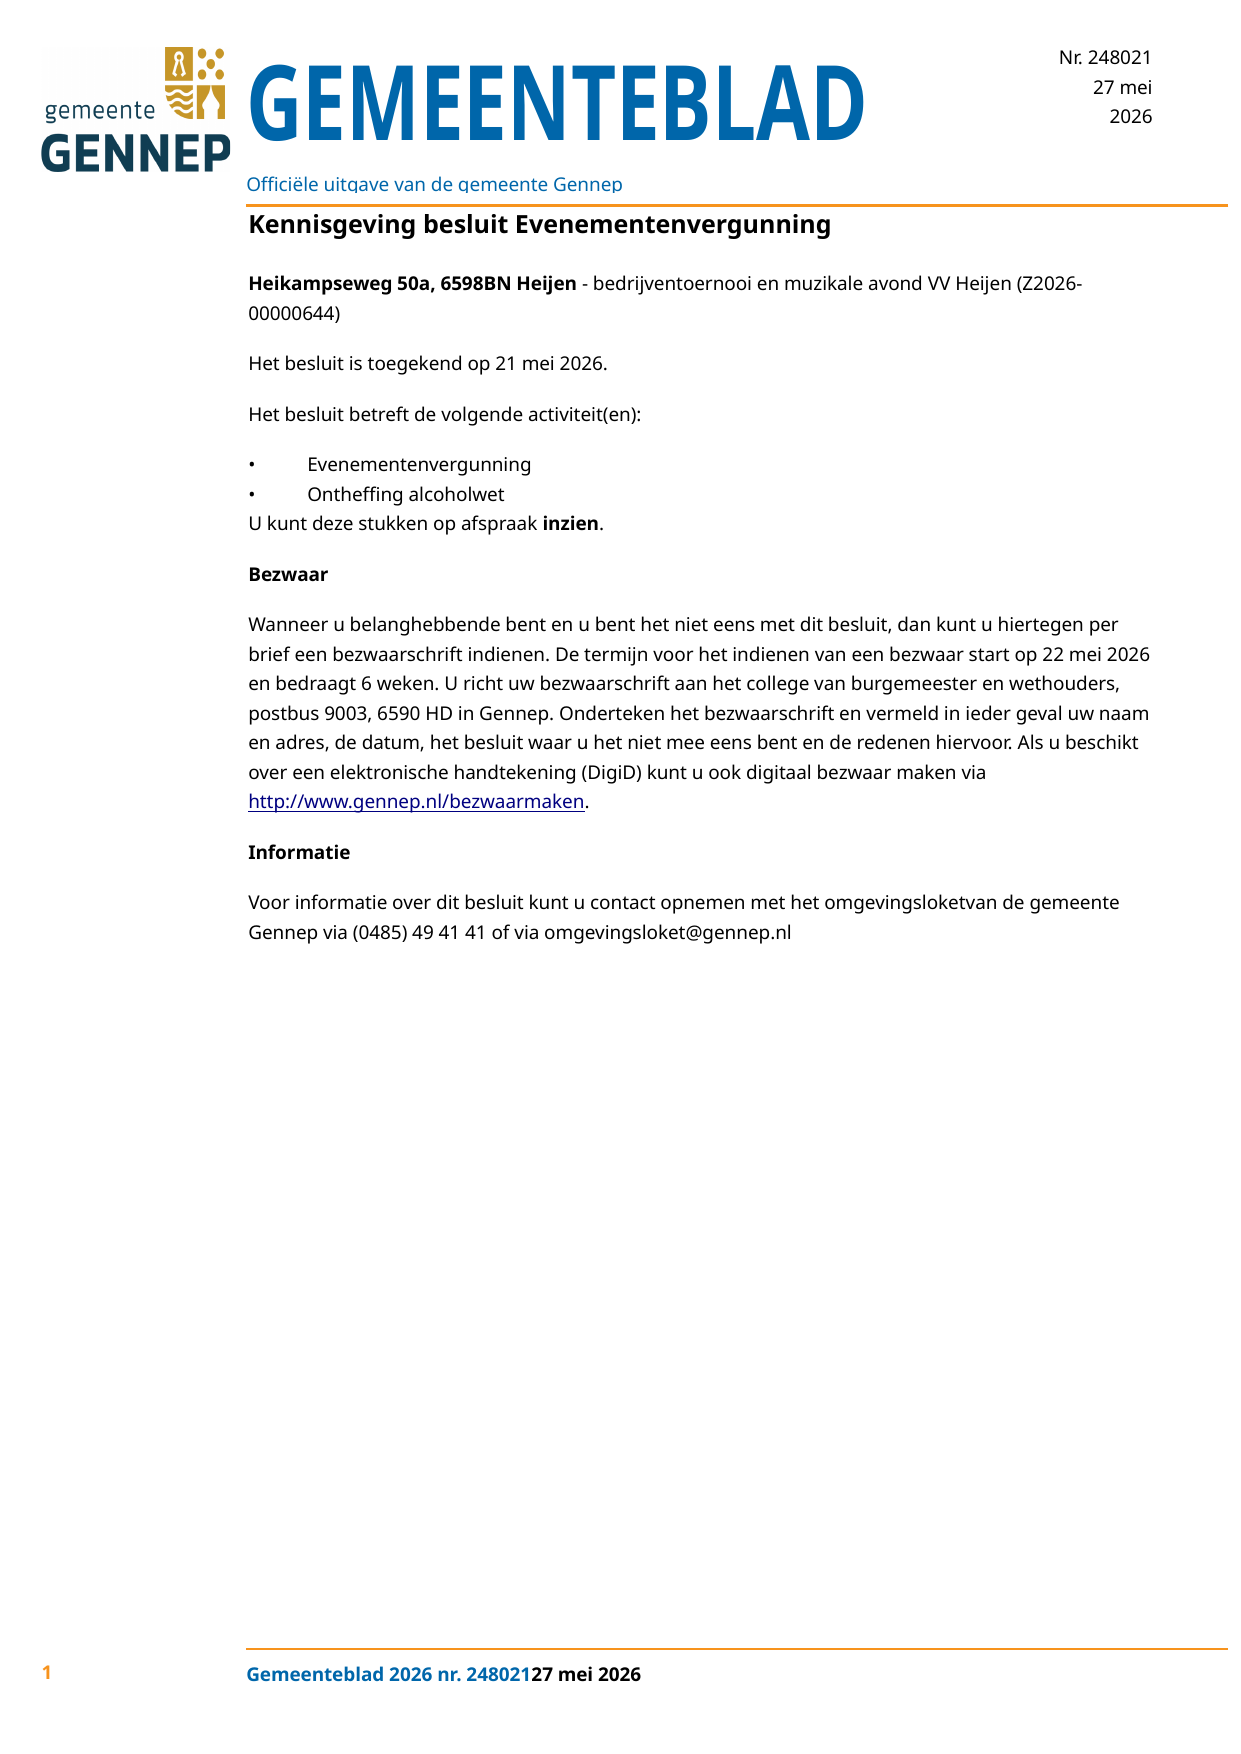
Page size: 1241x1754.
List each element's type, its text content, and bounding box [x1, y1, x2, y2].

text Informatie [248, 839, 1152, 865]
text Het besluit is toegekend op 21 mei 2026. [248, 350, 1152, 376]
picture [41, 47, 231, 172]
list Evenementenvergunning [248, 451, 1152, 477]
text Wanneer u belanghebbende bent en u bent het niet eens met dit besluit, dan kunt u hiertegen per brief een bezwaarschrift indienen. De termijn voor het indienen van een bezwaar start op 22 mei 2026 en bedraagt 6 weken. U richt uw bezwaarschrift aan het college van burgemeester en wethouders, postbus 9003, 6590 HD in Gennep. Onderteken het bezwaarschrift en vermeld in ieder geval uw naam en adres, de datum, het besluit waar u het niet mee eens bent en de redenen hiervoor. Als u beschikt over een elektronische handtekening (DigiD) kunt u ook digitaal bezwaar maken via http://www.gennep.nl/bezwaarmaken. [248, 611, 1152, 814]
text Het besluit betreft de volgende activiteit(en): [248, 401, 1152, 426]
text Kennisgeving besluit Evenementenvergunning [248, 207, 1152, 241]
text Voor informatie over dit besluit kunt u contact opnemen met het omgevingsloketvan de gemeente Gennep via (0485) 49 41 41 of via omgevingsloket@gennep.nl [248, 889, 1152, 945]
text U kunt deze stukken op afspraak inzien. [248, 510, 1152, 536]
text Heikampseweg 50a, 6598BN Heijen - bedrijventoernooi en muzikale avond VV Heijen (Z2026-00000644) [248, 270, 1152, 326]
list Ontheffing alcoholwet [248, 481, 1152, 506]
text Bezwaar [248, 561, 1152, 586]
